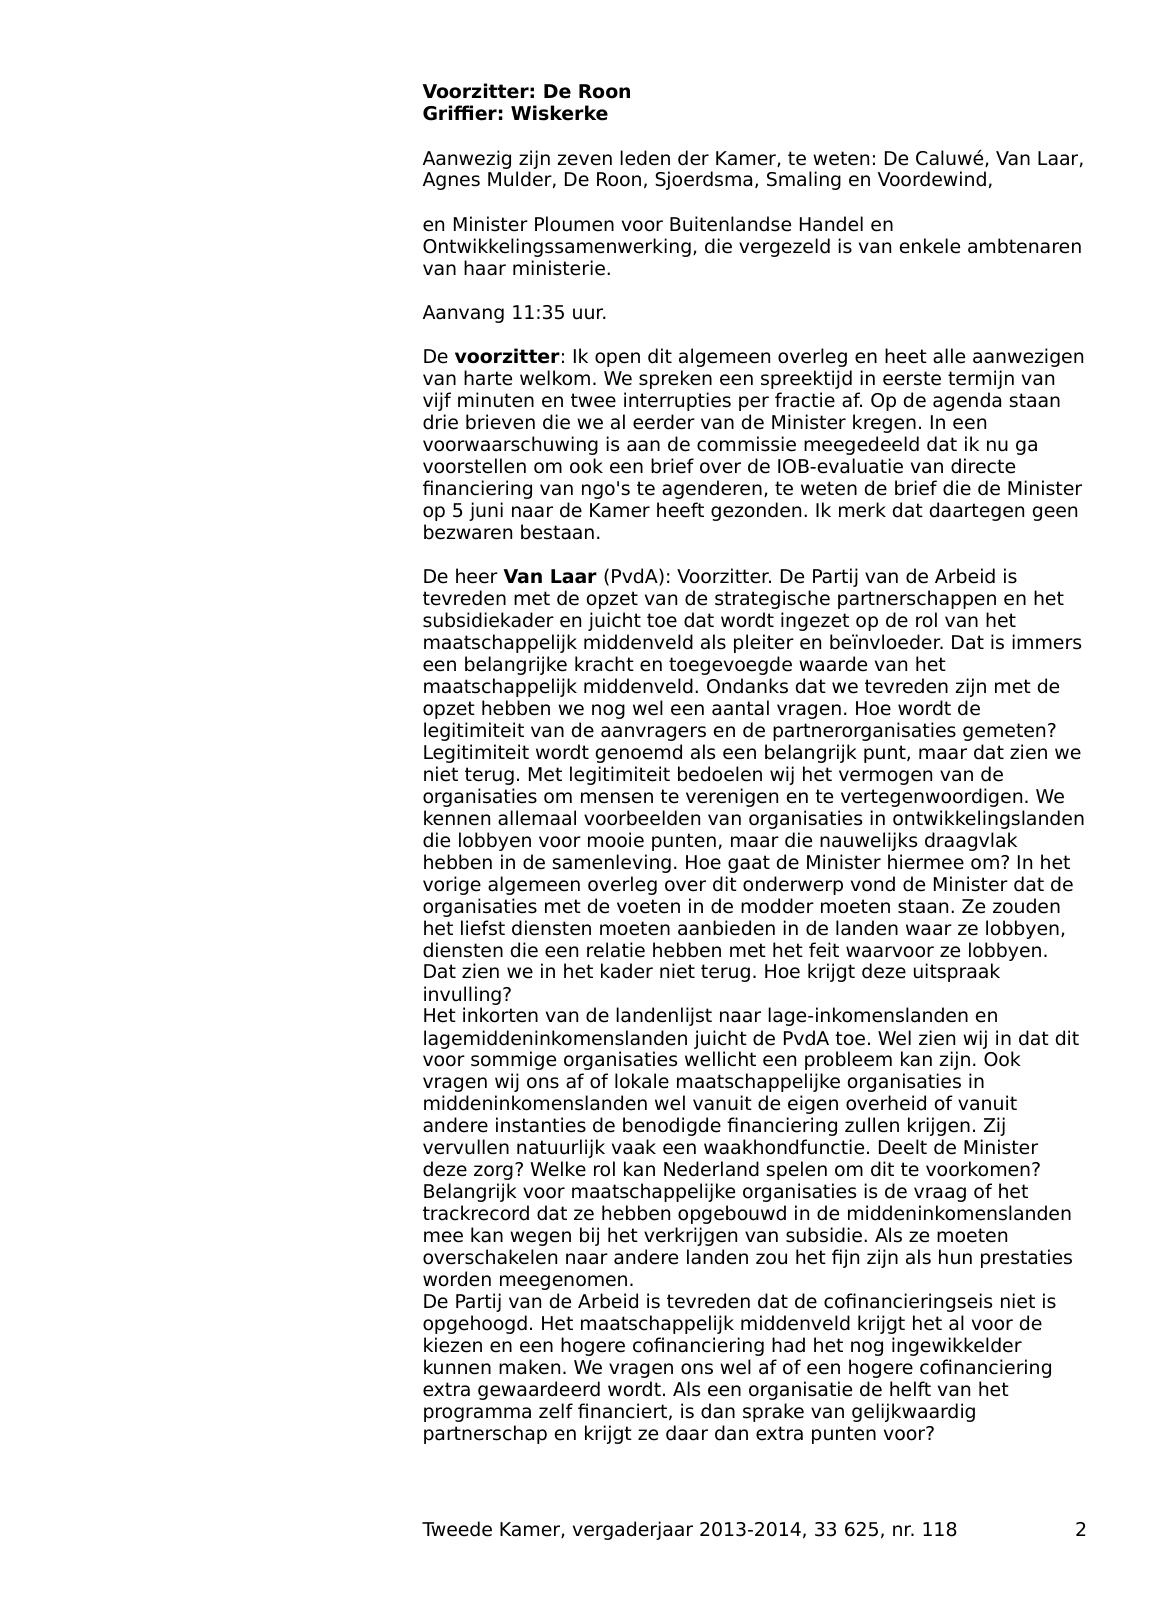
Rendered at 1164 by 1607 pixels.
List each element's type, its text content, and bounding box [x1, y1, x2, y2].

text De Partij van de Arbeid is tevreden dat de cofinancieringseis niet is opgehoogd. Het maatschappelijk middenveld krijgt het al voor de kiezen en een hogere cofinanciering had het nog ingewikkelder kunnen maken. We vragen ons wel af of een hogere cofinanciering extra gewaardeerd wordt. Als een organisatie de helft van het programma zelf financiert, is dan sprake van gelijkwaardig partnerschap en krijgt ze daar dan extra punten voor? [422, 1291, 1087, 1445]
text De voorzitter: Ik open dit algemeen overleg en heet alle aanwezigen van harte welkom. We spreken een spreektijd in eerste termijn van vijf minuten en twee interrupties per fractie af. Op de agenda staan drie brieven die we al eerder van de Minister kregen. In een voorwaarschuwing is aan de commissie meegedeeld dat ik nu ga voorstellen om ook een brief over de IOB-evaluatie van directe financiering van ngo's te agenderen, te weten de brief die de Minister op 5 juni naar de Kamer heeft gezonden. Ik merk dat daartegen geen bezwaren bestaan. [422, 346, 1087, 544]
text Het inkorten van de landenlijst naar lage-inkomenslanden en lagemiddeninkomenslanden juicht de PvdA toe. Wel zien wij in dat dit voor sommige organisaties wellicht een probleem kan zijn. Ook vragen wij ons af of lokale maatschappelijke organisaties in middeninkomenslanden wel vanuit de eigen overheid of vanuit andere instanties de benodigde financiering zullen krijgen. Zij vervullen natuurlijk vaak een waakhondfunctie. Deelt de Minister deze zorg? Welke rol kan Nederland spelen om dit te voorkomen? [422, 1005, 1087, 1181]
text Griffier: Wiskerke [422, 103, 1087, 125]
text Aanwezig zijn zeven leden der Kamer, te weten: De Caluwé, Van Laar, Agnes Mulder, De Roon, Sjoerdsma, Smaling en Voordewind, [422, 147, 1087, 191]
text Voorzitter: De Roon [422, 81, 1087, 103]
text Belangrijk voor maatschappelijke organisaties is de vraag of het trackrecord dat ze hebben opgebouwd in de middeninkomenslanden mee kan wegen bij het verkrijgen van subsidie. Als ze moeten overschakelen naar andere landen zou het fijn zijn als hun prestaties worden meegenomen. [422, 1181, 1087, 1291]
text Aanvang 11:35 uur. [422, 302, 1087, 324]
text De heer Van Laar (PvdA): Voorzitter. De Partij van de Arbeid is tevreden met de opzet van de strategische partnerschappen en het subsidiekader en juicht toe dat wordt ingezet op de rol van het maatschappelijk middenveld als pleiter en beïnvloeder. Dat is immers een belangrijke kracht en toegevoegde waarde van het maatschappelijk middenveld. Ondanks dat we tevreden zijn met de opzet hebben we nog wel een aantal vragen. Hoe wordt de legitimiteit van de aanvragers en de partnerorganisaties gemeten? Legitimiteit wordt genoemd als een belangrijk punt, maar dat zien we niet terug. Met legitimiteit bedoelen wij het vermogen van de organisaties om mensen te verenigen en te vertegenwoordigen. We kennen allemaal voorbeelden van organisaties in ontwikkelingslanden die lobbyen voor mooie punten, maar die nauwelijks draagvlak hebben in de samenleving. Hoe gaat de Minister hiermee om? In het vorige algemeen overleg over dit onderwerp vond de Minister dat de organisaties met de voeten in de modder moeten staan. Ze zouden het liefst diensten moeten aanbieden in de landen waar ze lobbyen, diensten die een relatie hebben met het feit waarvoor ze lobbyen. Dat zien we in het kader niet terug. Hoe krijgt deze uitspraak invulling? [422, 566, 1087, 1005]
text en Minister Ploumen voor Buitenlandse Handel en Ontwikkelingssamenwerking, die vergezeld is van enkele ambtenaren van haar ministerie. [422, 213, 1087, 279]
